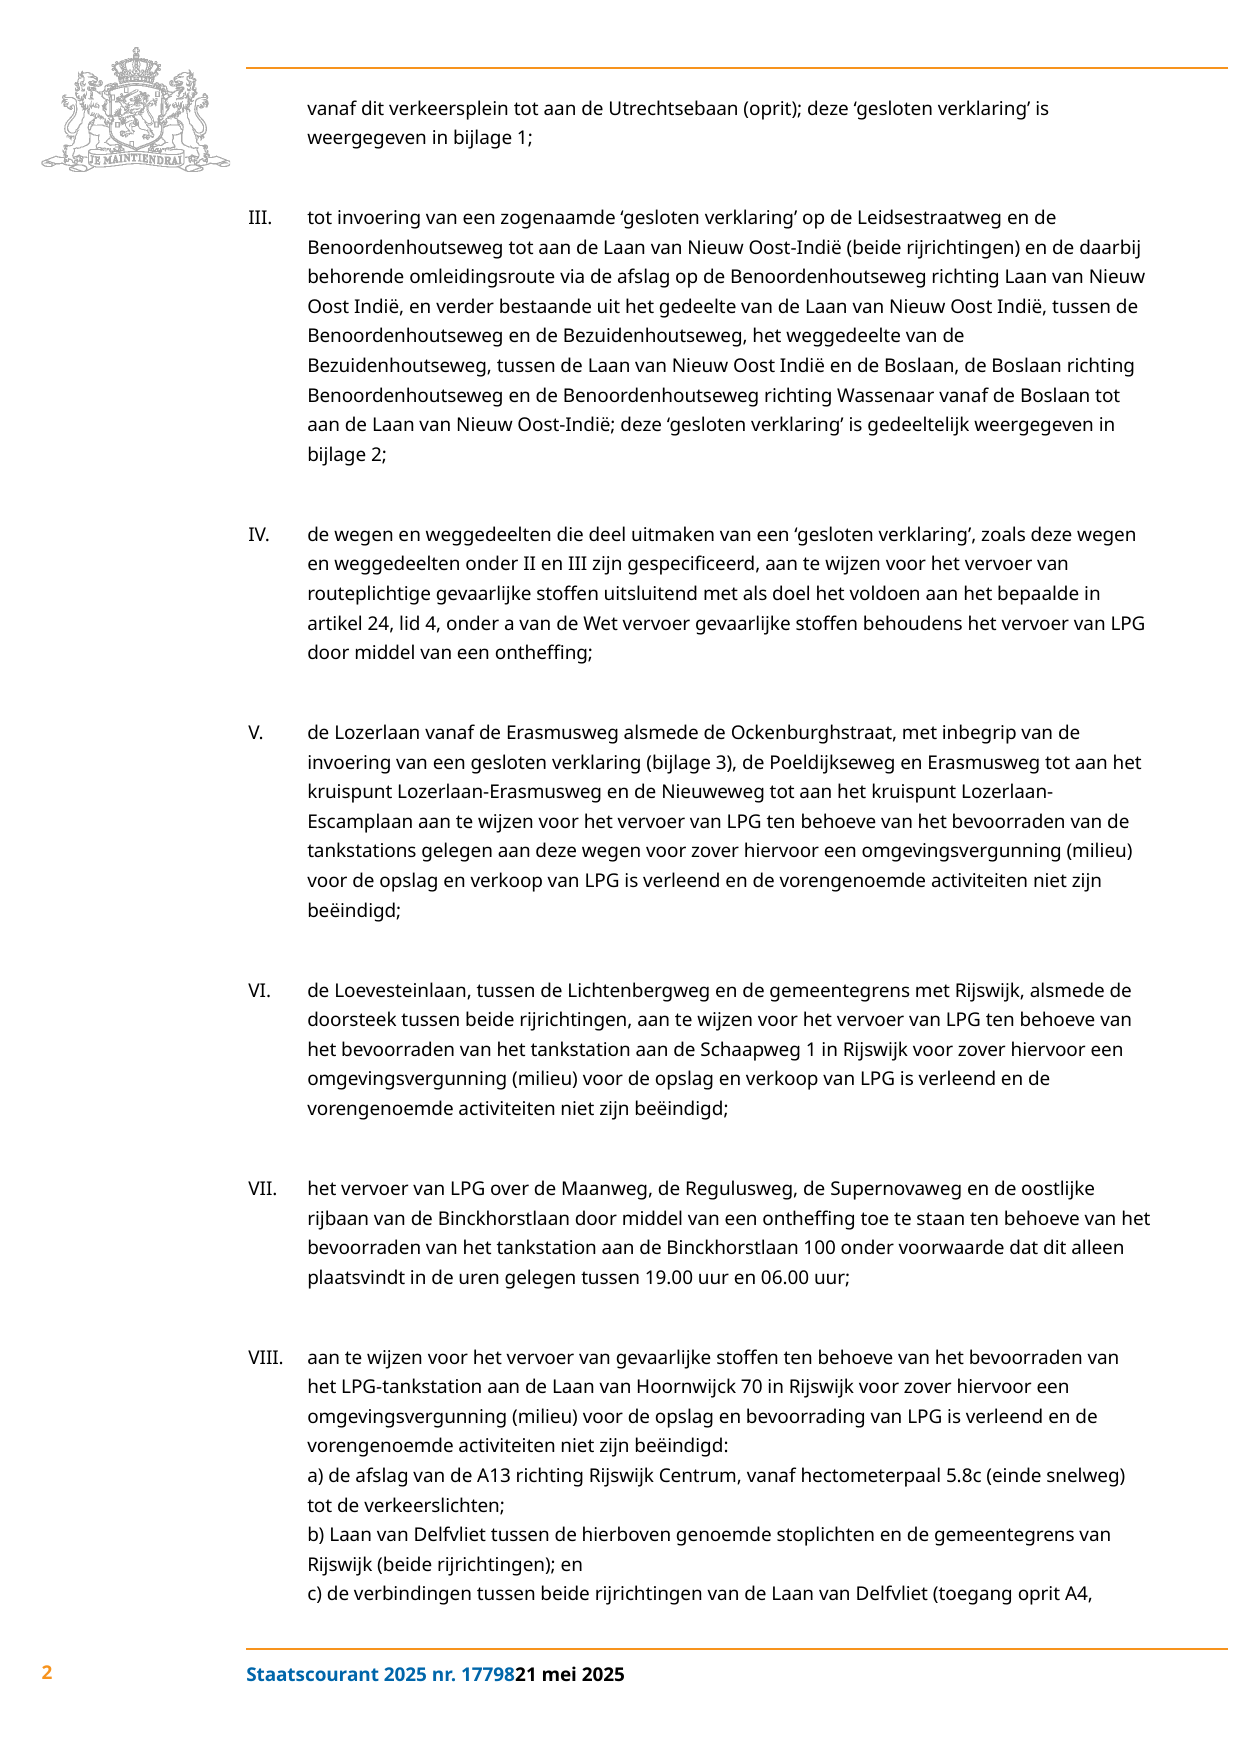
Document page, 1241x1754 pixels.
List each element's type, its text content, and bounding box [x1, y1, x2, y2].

list de wegen en weggedeelten die deel uitmaken van een ‘gesloten verklaring’, zoals deze wegen en weggedeelten onder II en III zijn gespecificeerd, aan te wijzen voor het vervoer van routeplichtige gevaarlijke stoffen uitsluitend met als doel het voldoen aan het bepaalde in artikel 24, lid 4, onder a van de Wet vervoer gevaarlijke stoffen behoudens het vervoer van LPG door middel van een ontheffing; [248, 521, 1152, 665]
picture [41, 47, 231, 172]
list het vervoer van LPG over de Maanweg, de Regulusweg, de Supernovaweg en de oostlijke rijbaan van de Binckhorstlaan door middel van een ontheffing toe te staan ten behoeve van het bevoorraden van het tankstation aan de Binckhorstlaan 100 onder voorwaarde dat dit alleen plaatsvindt in de uren gelegen tussen 19.00 uur en 06.00 uur; [248, 1175, 1152, 1290]
list c) de verbindingen tussen beide rijrichtingen van de Laan van Delfvliet (toegang oprit A4, [248, 1581, 1152, 1606]
list de Loevesteinlaan, tussen de Lichtenbergweg en de gemeentegrens met Rijswijk, alsmede de doorsteek tussen beide rijrichtingen, aan te wijzen voor het vervoer van LPG ten behoeve van het bevoorraden van het tankstation aan de Schaapweg 1 in Rijswijk voor zover hiervoor een omgevingsvergunning (milieu) voor de opslag en verkoop van LPG is verleend en de vorengenoemde activiteiten niet zijn beëindigd; [248, 977, 1152, 1121]
list a) de afslag van de A13 richting Rijswijk Centrum, vanaf hectometerpaal 5.8c (einde snelweg) tot de verkeerslichten; [248, 1462, 1152, 1518]
list aan te wijzen voor het vervoer van gevaarlijke stoffen ten behoeve van het bevoorraden van het LPG-tankstation aan de Laan van Hoornwijck 70 in Rijswijk voor zover hiervoor een omgevingsvergunning (milieu) voor de opslag en bevoorrading van LPG is verleend en de vorengenoemde activiteiten niet zijn beëindigd: [248, 1344, 1152, 1458]
list tot invoering van een zogenaamde ‘gesloten verklaring’ op de Leidsestraatweg en de Benoordenhoutseweg tot aan de Laan van Nieuw Oost-Indië (beide rijrichtingen) en de daarbij behorende omleidingsroute via de afslag op de Benoordenhoutseweg richting Laan van Nieuw Oost Indië, en verder bestaande uit het gedeelte van de Laan van Nieuw Oost Indië, tussen de Benoordenhoutseweg en de Bezuidenhoutseweg, het weggedeelte van de Bezuidenhoutseweg, tussen de Laan van Nieuw Oost Indië en de Boslaan, de Boslaan richting Benoordenhoutseweg en de Benoordenhoutseweg richting Wassenaar vanaf de Boslaan tot aan de Laan van Nieuw Oost-Indië; deze ‘gesloten verklaring’ is gedeeltelijk weergegeven in bijlage 2; [248, 204, 1152, 467]
list vanaf dit verkeersplein tot aan de Utrechtsebaan (oprit); deze ‘gesloten verklaring’ is weergegeven in bijlage 1; [248, 95, 1152, 150]
list b) Laan van Delfvliet tussen de hierboven genoemde stoplichten en de gemeentegrens van Rijswijk (beide rijrichtingen); en [248, 1521, 1152, 1577]
list de Lozerlaan vanaf de Erasmusweg alsmede de Ockenburghstraat, met inbegrip van de invoering van een gesloten verklaring (bijlage 3), de Poeldijkseweg en Erasmusweg tot aan het kruispunt Lozerlaan-Erasmusweg en de Nieuweweg tot aan het kruispunt Lozerlaan-Escamplaan aan te wijzen voor het vervoer van LPG ten behoeve van het bevoorraden van de tankstations gelegen aan deze wegen voor zover hiervoor een omgevingsvergunning (milieu) voor de opslag en verkoop van LPG is verleend en de vorengenoemde activiteiten niet zijn beëindigd; [248, 719, 1152, 923]
